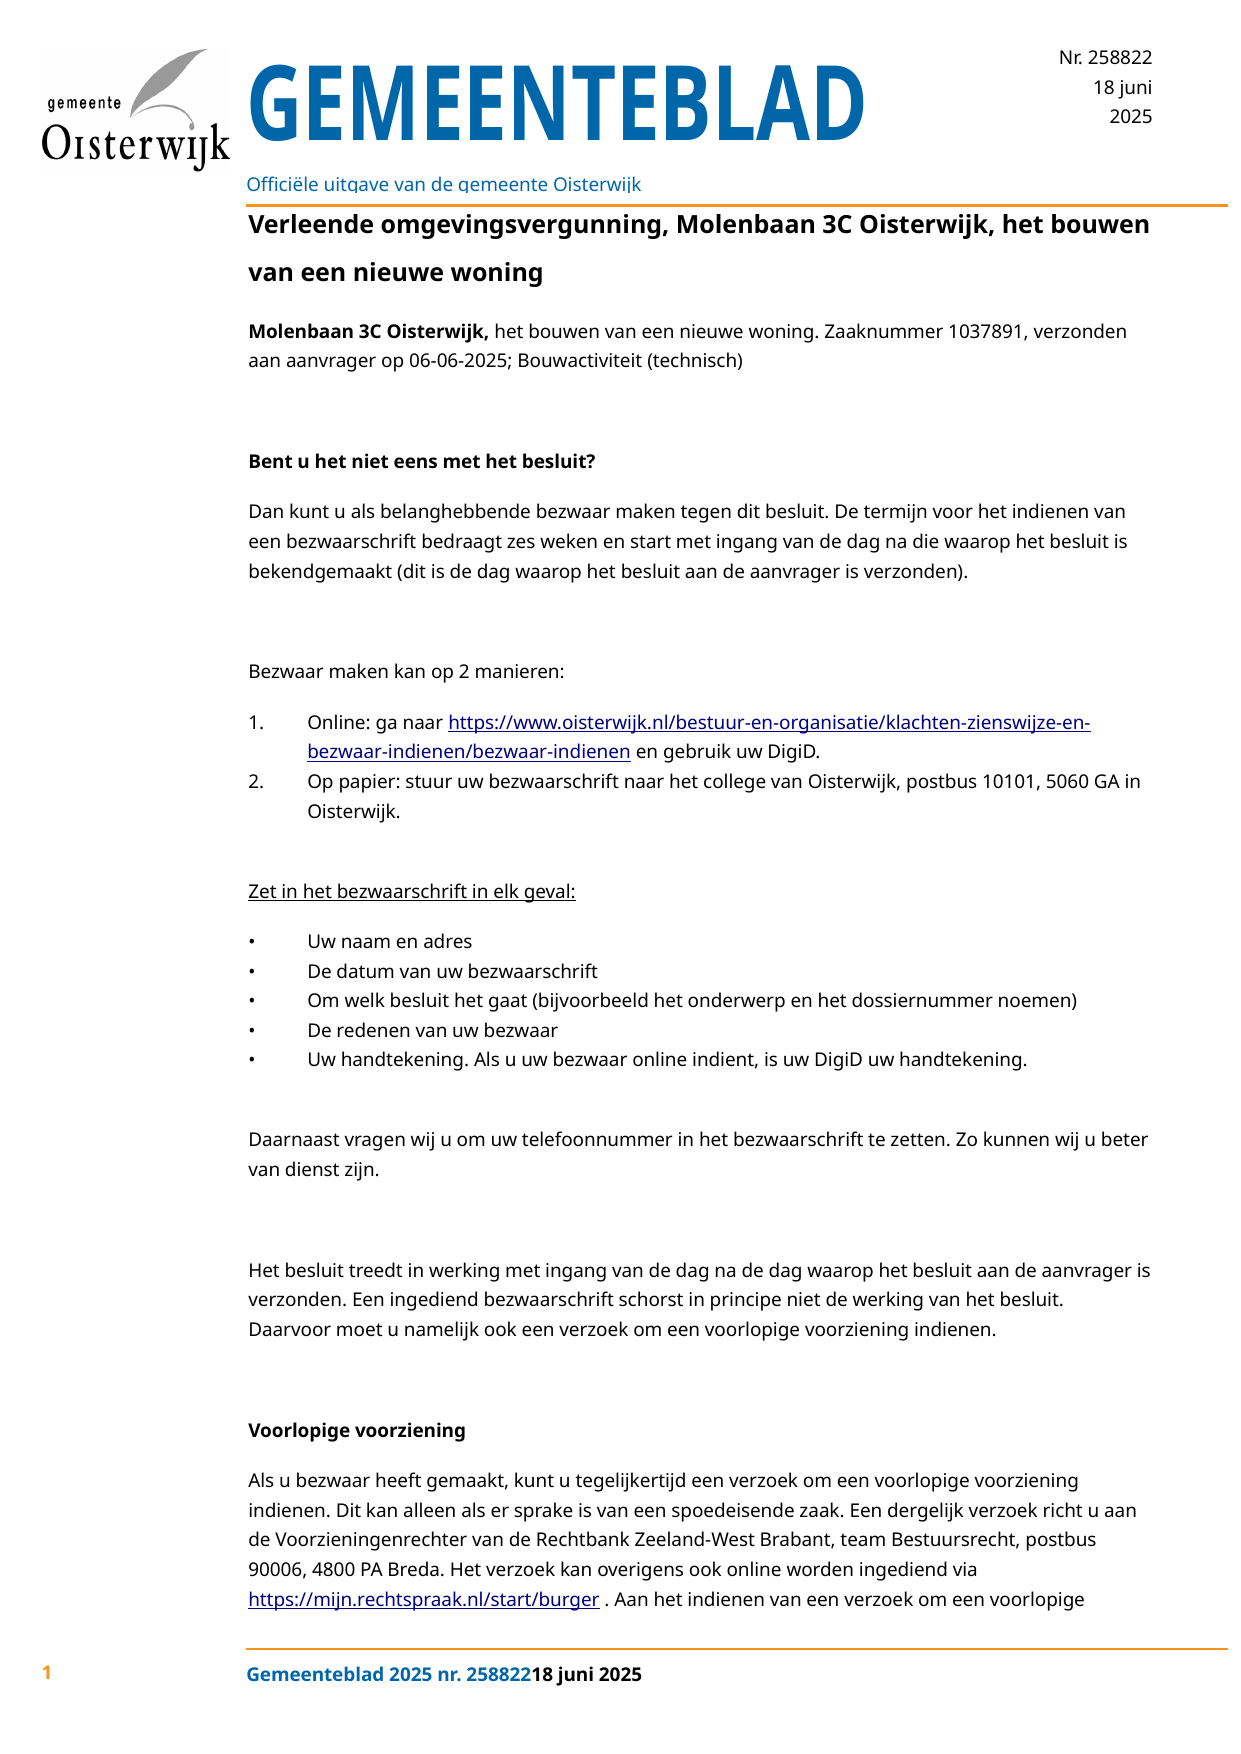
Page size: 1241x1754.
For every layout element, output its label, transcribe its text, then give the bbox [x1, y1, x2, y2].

list Online: ga naar https://www.oisterwijk.nl/bestuur-en-organisatie/klachten-zienswijze-en-bezwaar-indienen/bezwaar-indienen en gebruik uw DigiD. [248, 709, 1152, 764]
text Bezwaar maken kan op 2 manieren: [248, 659, 1152, 684]
list Uw handtekening. Als u uw bezwaar online indient, is uw DigiD uw handtekening. [248, 1047, 1152, 1072]
list De datum van uw bezwaarschrift [248, 958, 1152, 984]
text Verleende omgevingsvergunning, Molenbaan 3C Oisterwijk, het bouwen van een nieuwe woning [248, 207, 1152, 288]
text Daarnaast vragen wij u om uw telefoonnummer in het bezwaarschrift te zetten. Zo kunnen wij u beter van dienst zijn. [248, 1127, 1152, 1182]
text Het besluit treedt in werking met ingang van de dag na de dag waarop het besluit aan de aanvrager is verzonden. Een ingediend bezwaarschrift schorst in principe niet de werking van het besluit. Daarvoor moet u namelijk ook een verzoek om een voorlopige voorziening indienen. [248, 1257, 1152, 1342]
text Voorlopige voorziening [248, 1417, 1152, 1443]
text Zet in het bezwaarschrift in elk geval: [248, 878, 1152, 904]
text Als u bezwaar heeft gemaakt, kunt u tegelijkertijd een verzoek om een voorlopige voorziening indienen. Dit kan alleen als er sprake is van een spoedeisende zaak. Een dergelijk verzoek richt u aan de Voorzieningenrechter van de Rechtbank Zeeland-West Brabant, team Bestuursrecht, postbus 90006, 4800 PA Breda. Het verzoek kan overigens ook online worden ingediend via https://mijn.rechtspraak.nl/start/burger . Aan het indienen van een verzoek om een voorlopige [248, 1467, 1152, 1612]
list De redenen van uw bezwaar [248, 1017, 1152, 1043]
list Om welk besluit het gaat (bijvoorbeeld het onderwerp en het dossiernummer noemen) [248, 987, 1152, 1013]
text Dan kunt u als belanghebbende bezwaar maken tegen dit besluit. De termijn voor het indienen van een bezwaarschrift bedraagt zes weken en start met ingang van de dag na die waarop het besluit is bekendgemaakt (dit is de dag waarop het besluit aan de aanvrager is verzonden). [248, 499, 1152, 584]
text Molenbaan 3C Oisterwijk, het bouwen van een nieuwe woning. Zaaknummer 1037891, verzonden aan aanvrager op 06-06-2025; Bouwactiviteit (technisch) [248, 318, 1152, 373]
list Op papier: stuur uw bezwaarschrift naar het college van Oisterwijk, postbus 10101, 5060 GA in Oisterwijk. [248, 768, 1152, 824]
picture [41, 47, 231, 172]
list Uw naam en adres [248, 928, 1152, 954]
text Bent u het niet eens met het besluit? [248, 448, 1152, 474]
